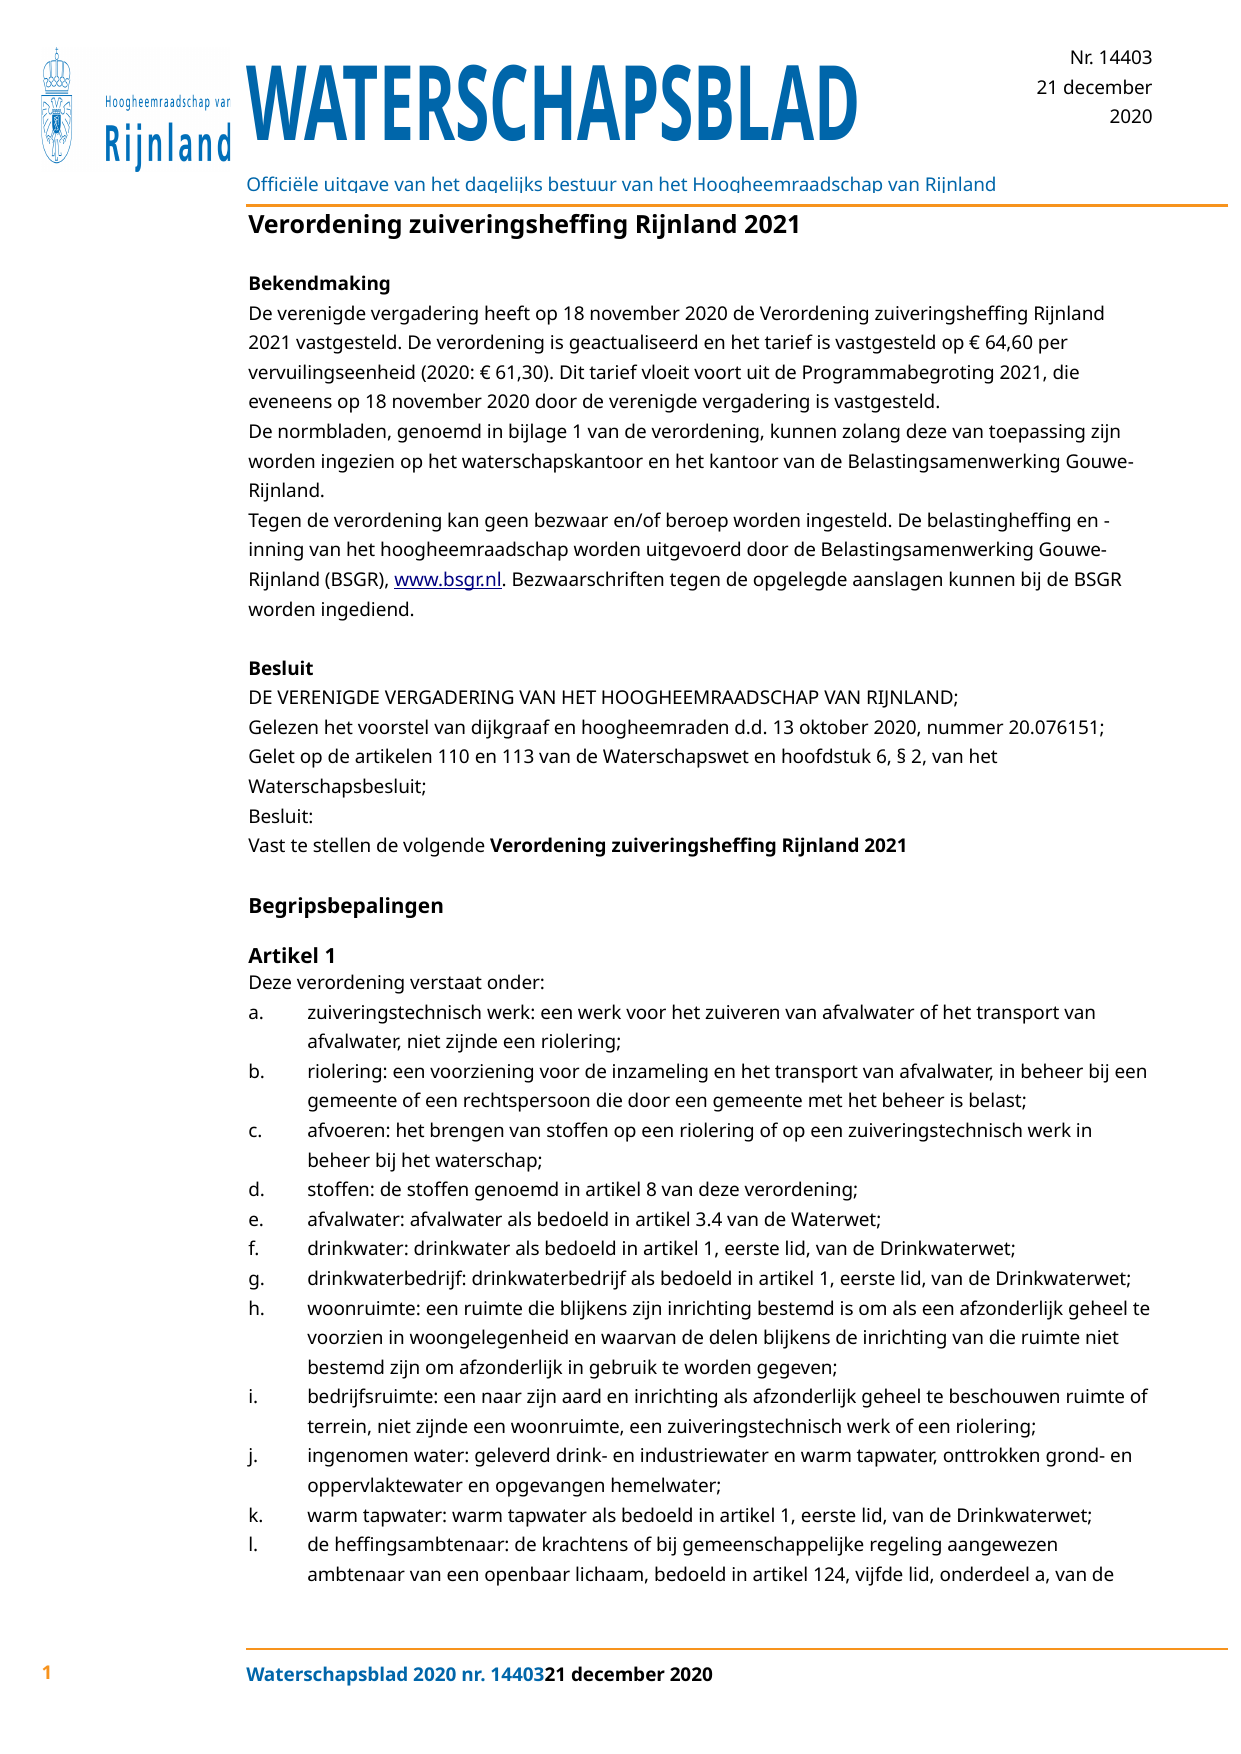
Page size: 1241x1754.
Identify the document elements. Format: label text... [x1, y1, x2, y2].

list drinkwaterbedrijf: drinkwaterbedrijf als bedoeld in artikel 1, eerste lid, van de Drinkwaterwet; [248, 1265, 1152, 1291]
list de heffingsambtenaar: de krachtens of bij gemeenschappelijke regeling aangewezen ambtenaar van een openbaar lichaam, bedoeld in artikel 124, vijfde lid, onderdeel a, van de [248, 1531, 1152, 1587]
list ingenomen water: geleverd drink- en industriewater en warm tapwater, onttrokken grond- en oppervlaktewater en opgevangen hemelwater; [248, 1443, 1152, 1498]
text Deze verordening verstaat onder: [248, 969, 1152, 995]
text Besluit: [248, 803, 1152, 828]
text Vast te stellen de volgende Verordening zuiveringsheffing Rijnland 2021 [248, 832, 1152, 858]
text Gelet op de artikelen 110 en 113 van de Waterschapswet en hoofdstuk 6, § 2, van het Waterschapsbesluit; [248, 744, 1152, 799]
list afvoeren: het brengen van stoffen op een riolering of op een zuiveringstechnisch werk in beheer bij het waterschap; [248, 1117, 1152, 1172]
list stoffen: de stoffen genoemd in artikel 8 van deze verordening; [248, 1176, 1152, 1202]
text Gelezen het voorstel van dijkgraaf en hoogheemraden d.d. 13 oktober 2020, nummer 20.076151; [248, 714, 1152, 740]
list bedrijfsruimte: een naar zijn aard en inrichting als afzonderlijk geheel te beschouwen ruimte of terrein, niet zijnde een woonruimte, een zuiveringstechnisch werk of een riolering; [248, 1383, 1152, 1439]
text Artikel 1 [248, 941, 1152, 969]
list drinkwater: drinkwater als bedoeld in artikel 1, eerste lid, van de Drinkwaterwet; [248, 1236, 1152, 1261]
list riolering: een voorziening voor de inzameling en het transport van afvalwater, in beheer bij een gemeente of een rechtspersoon die door een gemeente met het beheer is belast; [248, 1058, 1152, 1113]
text Verordening zuiveringsheffing Rijnland 2021 [248, 207, 1152, 241]
text De normbladen, genoemd in bijlage 1 van de verordening, kunnen zolang deze van toepassing zijn worden ingezien op het waterschapskantoor en het kantoor van de Belastingsamenwerking Gouwe-Rijnland. [248, 418, 1152, 503]
text Bekendmaking [248, 270, 1152, 296]
list afvalwater: afvalwater als bedoeld in artikel 3.4 van de Waterwet; [248, 1206, 1152, 1232]
list zuiveringstechnisch werk: een werk voor het zuiveren van afvalwater of het transport van afvalwater, niet zijnde een riolering; [248, 999, 1152, 1054]
list warm tapwater: warm tapwater als bedoeld in artikel 1, eerste lid, van de Drinkwaterwet; [248, 1502, 1152, 1527]
picture [41, 47, 231, 172]
text Tegen de verordening kan geen bezwaar en/of beroep worden ingesteld. De belastingheffing en -inning van het hoogheemraadschap worden uitgevoerd door de Belastingsamenwerking Gouwe-Rijnland (BSGR), www.bsgr.nl. Bezwaarschriften tegen de opgelegde aanslagen kunnen bij de BSGR worden ingediend. [248, 507, 1152, 621]
text DE VERENIGDE VERGADERING VAN HET HOOGHEEMRAADSCHAP VAN RIJNLAND; [248, 684, 1152, 710]
list woonruimte: een ruimte die blijkens zijn inrichting bestemd is om als een afzonderlijk geheel te voorzien in woongelegenheid en waarvan de delen blijkens de inrichting van die ruimte niet bestemd zijn om afzonderlijk in gebruik te worden gegeven; [248, 1295, 1152, 1379]
text De verenigde vergadering heeft op 18 november 2020 de Verordening zuiveringsheffing Rijnland 2021 vastgesteld. De verordening is geactualiseerd en het tarief is vastgesteld op € 64,60 per vervuilingseenheid (2020: € 61,30). Dit tarief vloeit voort uit de Programmabegroting 2021, die eveneens op 18 november 2020 door de verenigde vergadering is vastgesteld. [248, 300, 1152, 414]
text Begripsbepalingen [248, 892, 1152, 920]
text Besluit [248, 655, 1152, 681]
